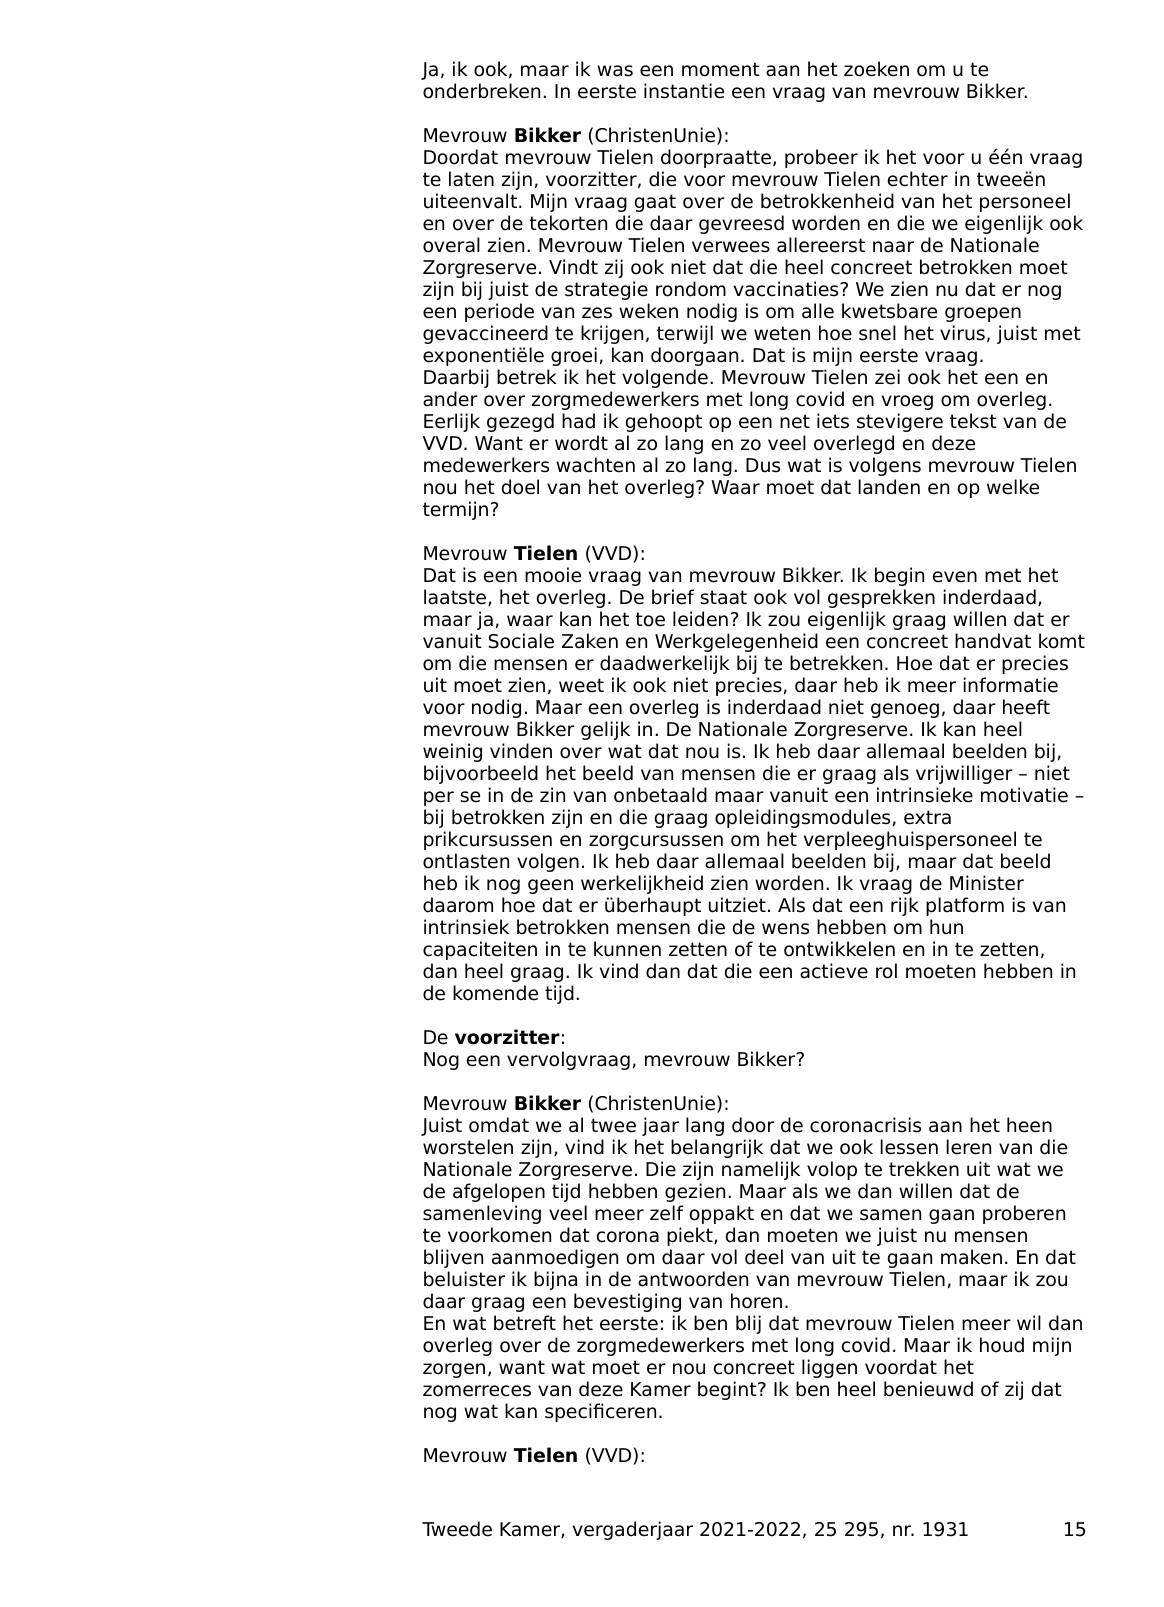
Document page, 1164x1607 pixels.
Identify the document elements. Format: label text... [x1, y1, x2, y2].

text Daarbij betrek ik het volgende. Mevrouw Tielen zei ook het een en ander over zorgmedewerkers met long covid en vroeg om overleg. Eerlijk gezegd had ik gehoopt op een net iets stevigere tekst van de VVD. Want er wordt al zo lang en zo veel overlegd en deze medewerkers wachten al zo lang. Dus wat is volgens mevrouw Tielen nou het doel van het overleg? Waar moet dat landen en op welke termijn? [422, 367, 1087, 521]
text De voorzitter: [422, 1027, 1087, 1049]
text Ja, ik ook, maar ik was een moment aan het zoeken om u te onderbreken. In eerste instantie een vraag van mevrouw Bikker. [422, 59, 1087, 103]
text Mevrouw Tielen (VVD): [422, 1445, 1087, 1467]
text Mevrouw Bikker (ChristenUnie): [422, 1093, 1087, 1115]
text Nog een vervolgvraag, mevrouw Bikker? [422, 1049, 1087, 1071]
text Juist omdat we al twee jaar lang door de coronacrisis aan het heen worstelen zijn, vind ik het belangrijk dat we ook lessen leren van die Nationale Zorgreserve. Die zijn namelijk volop te trekken uit wat we de afgelopen tijd hebben gezien. Maar als we dan willen dat de samenleving veel meer zelf oppakt en dat we samen gaan proberen te voorkomen dat corona piekt, dan moeten we juist nu mensen blijven aanmoedigen om daar vol deel van uit te gaan maken. En dat beluister ik bijna in de antwoorden van mevrouw Tielen, maar ik zou daar graag een bevestiging van horen. [422, 1115, 1087, 1313]
text Dat is een mooie vraag van mevrouw Bikker. Ik begin even met het laatste, het overleg. De brief staat ook vol gesprekken inderdaad, maar ja, waar kan het toe leiden? Ik zou eigenlijk graag willen dat er vanuit Sociale Zaken en Werkgelegenheid een concreet handvat komt om die mensen er daadwerkelijk bij te betrekken. Hoe dat er precies uit moet zien, weet ik ook niet precies, daar heb ik meer informatie voor nodig. Maar een overleg is inderdaad niet genoeg, daar heeft mevrouw Bikker gelijk in. De Nationale Zorgreserve. Ik kan heel weinig vinden over wat dat nou is. Ik heb daar allemaal beelden bij, bijvoorbeeld het beeld van mensen die er graag als vrijwilliger – niet per se in de zin van onbetaald maar vanuit een intrinsieke motivatie – bij betrokken zijn en die graag opleidingsmodules, extra prikcursussen en zorgcursussen om het verpleeghuispersoneel te ontlasten volgen. Ik heb daar allemaal beelden bij, maar dat beeld heb ik nog geen werkelijkheid zien worden. Ik vraag de Minister daarom hoe dat er überhaupt uitziet. Als dat een rijk platform is van intrinsiek betrokken mensen die de wens hebben om hun capaciteiten in te kunnen zetten of te ontwikkelen en in te zetten, dan heel graag. Ik vind dan dat die een actieve rol moeten hebben in de komende tijd. [422, 565, 1087, 1004]
text Doordat mevrouw Tielen doorpraatte, probeer ik het voor u één vraag te laten zijn, voorzitter, die voor mevrouw Tielen echter in tweeën uiteenvalt. Mijn vraag gaat over de betrokkenheid van het personeel en over de tekorten die daar gevreesd worden en die we eigenlijk ook overal zien. Mevrouw Tielen verwees allereerst naar de Nationale Zorgreserve. Vindt zij ook niet dat die heel concreet betrokken moet zijn bij juist de strategie rondom vaccinaties? We zien nu dat er nog een periode van zes weken nodig is om alle kwetsbare groepen gevaccineerd te krijgen, terwijl we weten hoe snel het virus, juist met exponentiële groei, kan doorgaan. Dat is mijn eerste vraag. [422, 147, 1087, 367]
text Mevrouw Bikker (ChristenUnie): [422, 125, 1087, 147]
text En wat betreft het eerste: ik ben blij dat mevrouw Tielen meer wil dan overleg over de zorgmedewerkers met long covid. Maar ik houd mijn zorgen, want wat moet er nou concreet liggen voordat het zomerreces van deze Kamer begint? Ik ben heel benieuwd of zij dat nog wat kan specificeren. [422, 1313, 1087, 1423]
text Mevrouw Tielen (VVD): [422, 543, 1087, 565]
